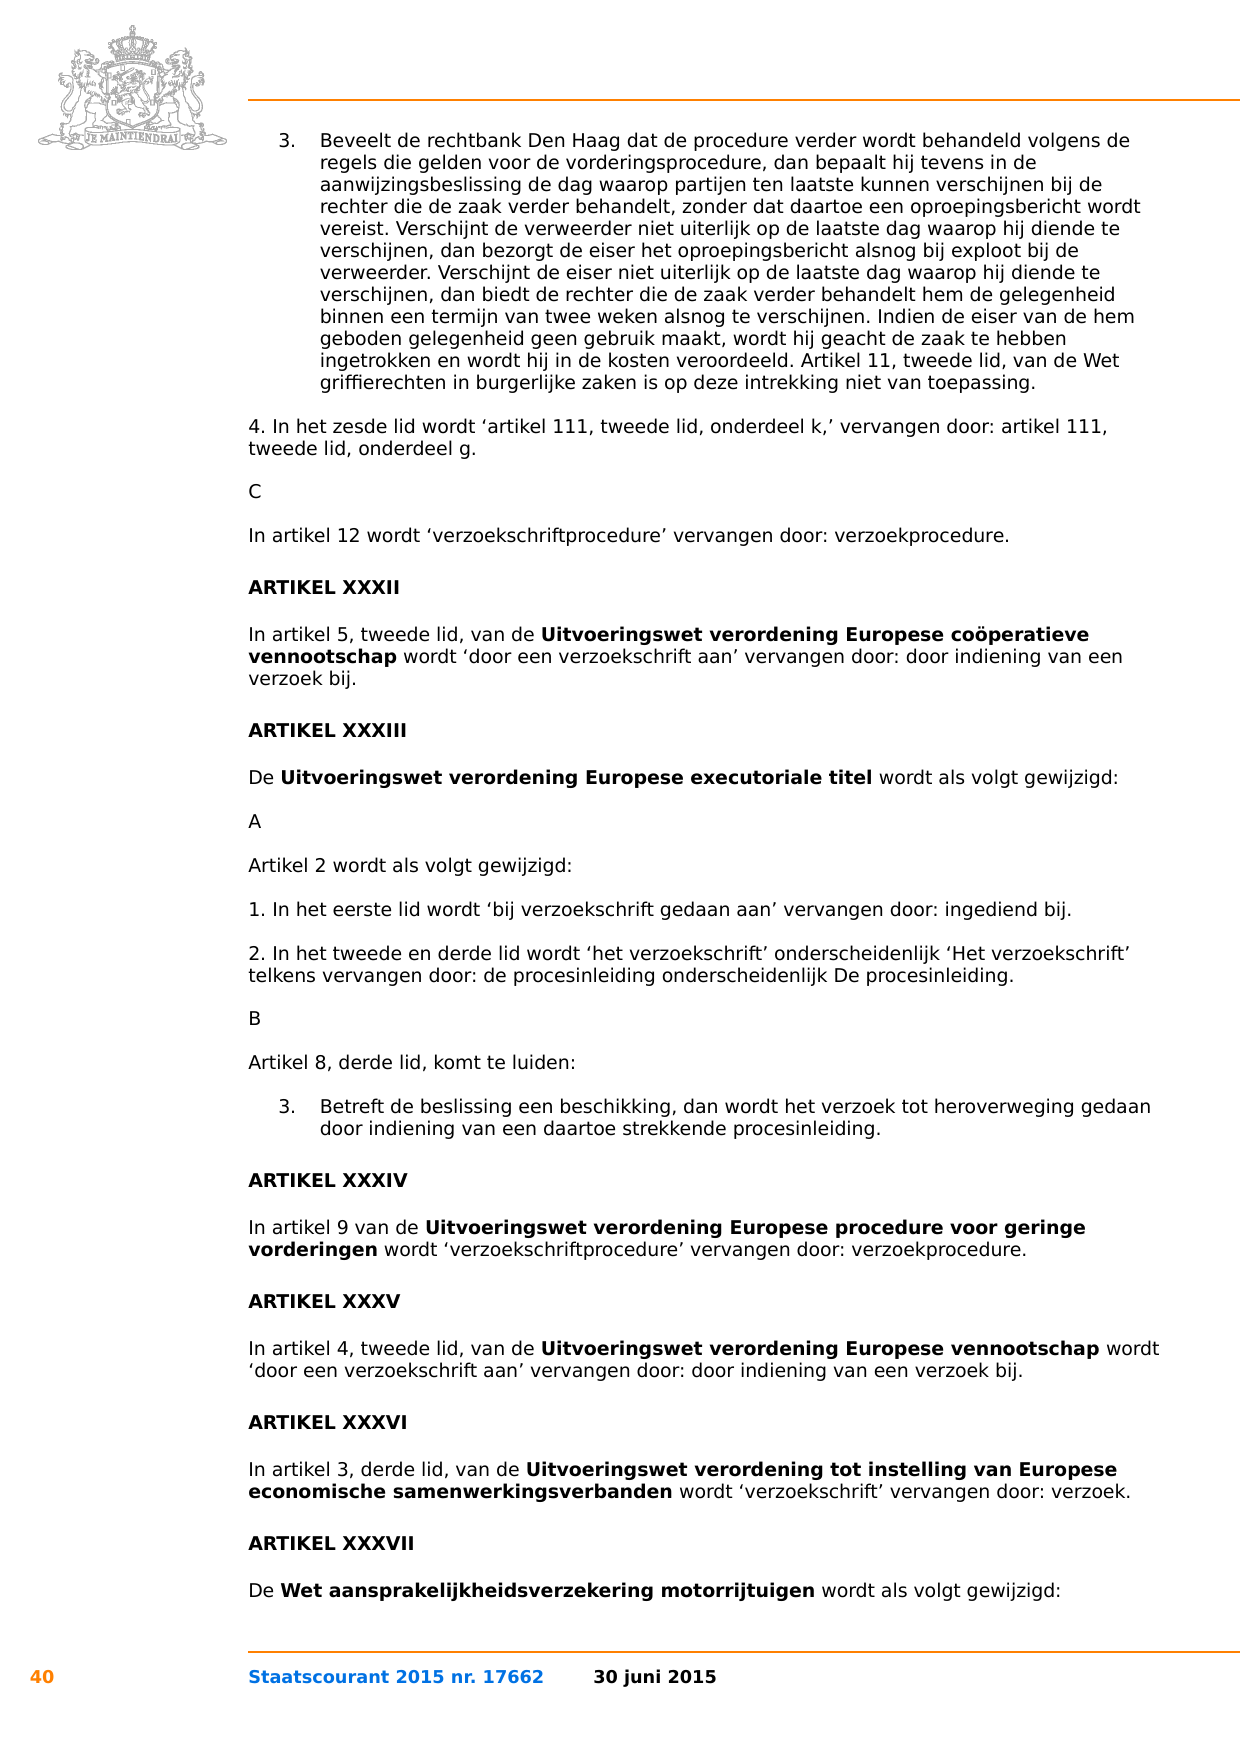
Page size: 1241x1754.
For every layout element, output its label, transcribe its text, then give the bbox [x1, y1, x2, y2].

text De Uitvoeringswet verordening Europese executoriale titel wordt als volgt gewijzigd: [248, 767, 1163, 789]
subtitle ARTIKEL XXXII [248, 577, 1163, 599]
text Artikel 2 wordt als volgt gewijzigd: [248, 855, 1163, 877]
subtitle ARTIKEL XXXIV [248, 1170, 1163, 1192]
subtitle ARTIKEL XXXVI [248, 1412, 1163, 1434]
text C [248, 481, 1163, 503]
picture [38, 25, 227, 150]
text In artikel 12 wordt ‘verzoekschriftprocedure’ vervangen door: verzoekprocedure. [248, 525, 1163, 547]
text 2. In het tweede en derde lid wordt ‘het verzoekschrift’ onderscheidenlijk ‘Het verzoekschrift’ telkens vervangen door: de procesinleiding onderscheidenlijk De procesinleiding. [248, 942, 1163, 986]
text 3. Betreft de beslissing een beschikking, dan wordt het verzoek tot heroverweging gedaan door indiening van een daartoe strekkende procesinleiding. [278, 1096, 1163, 1140]
text In artikel 5, tweede lid, van de Uitvoeringswet verordening Europese coöperatieve vennootschap wordt ‘door een verzoekschrift aan’ vervangen door: door indiening van een verzoek bij. [248, 624, 1163, 690]
text De Wet aansprakelijkheidsverzekering motorrijtuigen wordt als volgt gewijzigd: [248, 1580, 1163, 1602]
text 4. In het zesde lid wordt ‘artikel 111, tweede lid, onderdeel k,’ vervangen door: artikel 111, tweede lid, onderdeel g. [248, 416, 1163, 459]
text In artikel 9 van de Uitvoeringswet verordening Europese procedure voor geringe vorderingen wordt ‘verzoekschriftprocedure’ vervangen door: verzoekprocedure. [248, 1217, 1163, 1261]
text In artikel 4, tweede lid, van de Uitvoeringswet verordening Europese vennootschap wordt ‘door een verzoekschrift aan’ vervangen door: door indiening van een verzoek bij. [248, 1338, 1163, 1382]
subtitle ARTIKEL XXXIII [248, 720, 1163, 742]
text 3. Beveelt de rechtbank Den Haag dat de procedure verder wordt behandeld volgens de regels die gelden voor de vorderingsprocedure, dan bepaalt hij tevens in de aanwijzingsbeslissing de dag waarop partijen ten laatste kunnen verschijnen bij de rechter die de zaak verder behandelt, zonder dat daartoe een oproepingsbericht wordt vereist. Verschijnt de verweerder niet uiterlijk op de laatste dag waarop hij diende te verschijnen, dan bezorgt de eiser het oproepingsbericht alsnog bij exploot bij de verweerder. Verschijnt de eiser niet uiterlijk op de laatste dag waarop hij diende te verschijnen, dan biedt de rechter die de zaak verder behandelt hem de gelegenheid binnen een termijn van twee weken alsnog te verschijnen. Indien de eiser van de hem geboden gelegenheid geen gebruik maakt, wordt hij geacht de zaak te hebben ingetrokken en wordt hij in de kosten veroordeeld. Artikel 11, tweede lid, van de Wet griffierechten in burgerlijke zaken is op deze intrekking niet van toepassing. [278, 130, 1163, 394]
text Artikel 8, derde lid, komt te luiden: [248, 1052, 1163, 1074]
text 1. In het eerste lid wordt ‘bij verzoekschrift gedaan aan’ vervangen door: ingediend bij. [248, 899, 1163, 921]
text B [248, 1008, 1163, 1030]
text In artikel 3, derde lid, van de Uitvoeringswet verordening tot instelling van Europese economische samenwerkingsverbanden wordt ‘verzoekschrift’ vervangen door: verzoek. [248, 1459, 1163, 1503]
subtitle ARTIKEL XXXVII [248, 1533, 1163, 1555]
subtitle ARTIKEL XXXV [248, 1291, 1163, 1313]
text A [248, 811, 1163, 833]
